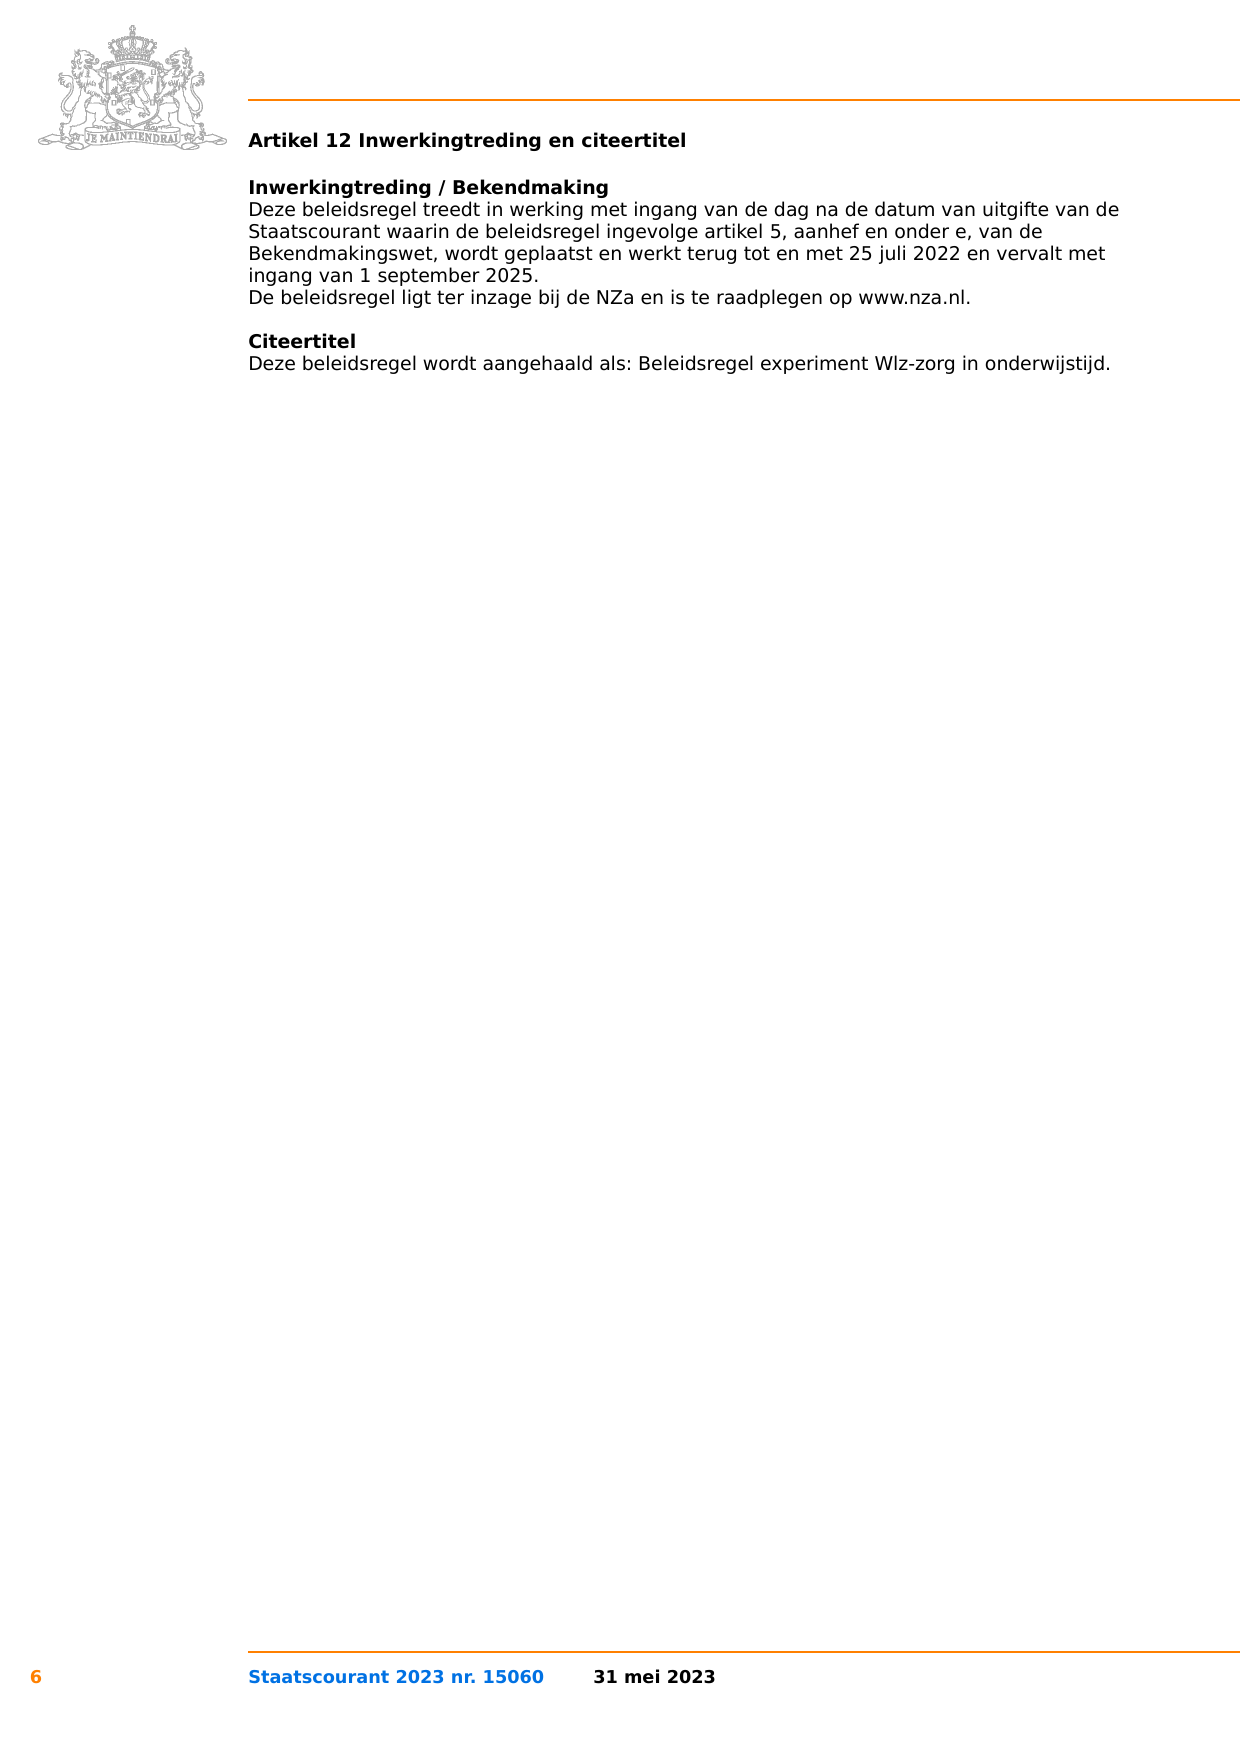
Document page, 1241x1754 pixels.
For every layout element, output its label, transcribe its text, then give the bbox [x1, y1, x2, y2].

picture [38, 25, 227, 150]
subtitle Artikel 12 Inwerkingtreding en citeertitel [248, 130, 1163, 152]
subtitle Inwerkingtreding / Bekendmaking [248, 177, 1163, 199]
text Deze beleidsregel treedt in werking met ingang van de dag na de datum van uitgifte van de Staatscourant waarin de beleidsregel ingevolge artikel 5, aanhef en onder e, van de Bekendmakingswet, wordt geplaatst en werkt terug tot en met 25 juli 2022 en vervalt met ingang van 1 september 2025. [248, 199, 1163, 287]
text Deze beleidsregel wordt aangehaald als: Beleidsregel experiment Wlz-zorg in onderwijstijd. [248, 353, 1163, 374]
text De beleidsregel ligt ter inzage bij de NZa en is te raadplegen op www.nza.nl. [248, 287, 1163, 309]
subtitle Citeertitel [248, 331, 1163, 353]
